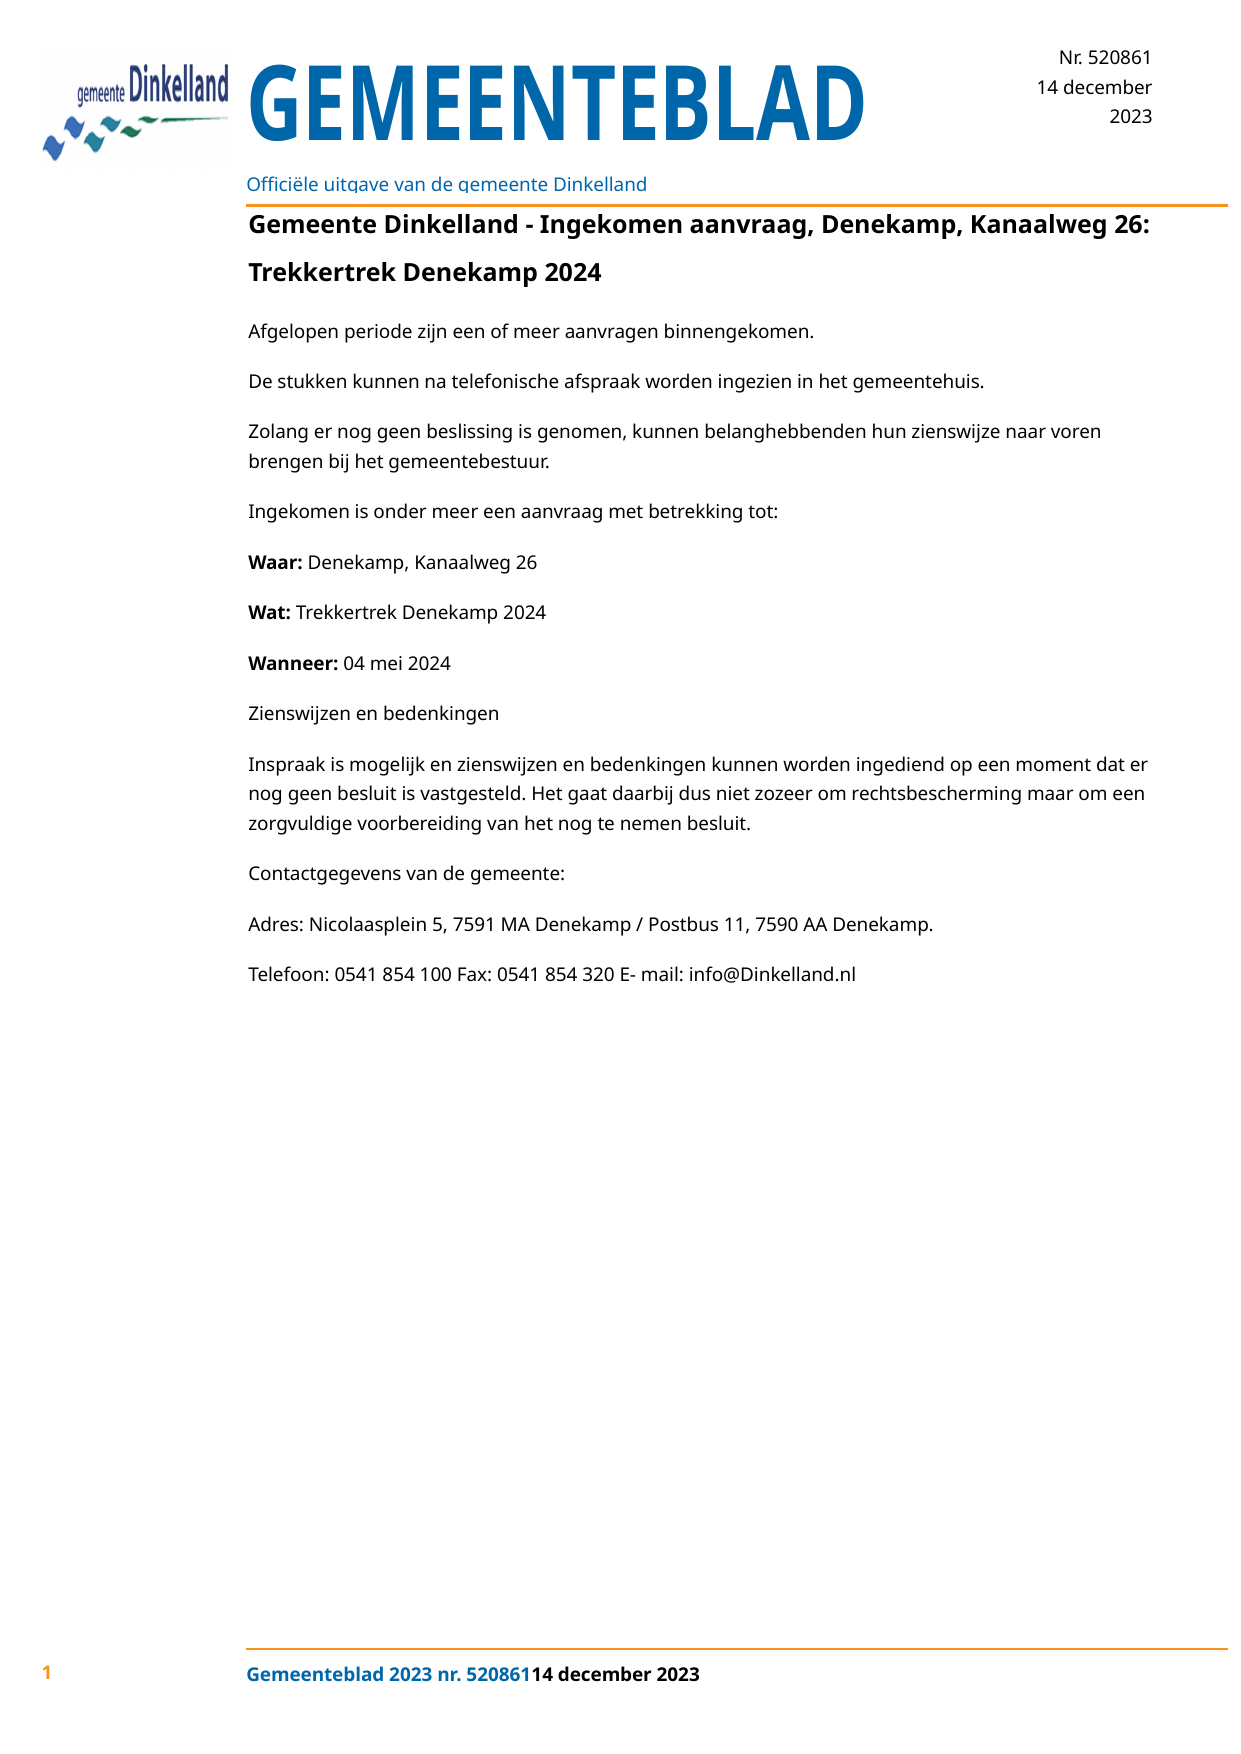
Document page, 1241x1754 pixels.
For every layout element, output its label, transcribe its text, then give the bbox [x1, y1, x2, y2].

picture [41, 47, 231, 172]
text Inspraak is mogelijk en zienswijzen en bedenkingen kunnen worden ingediend op een moment dat er nog geen besluit is vastgesteld. Het gaat daarbij dus niet zozeer om rechtsbescherming maar om een zorgvuldige voorbereiding van het nog te nemen besluit. [248, 751, 1152, 836]
text Telefoon: 0541 854 100 Fax: 0541 854 320 E- mail: info@Dinkelland.nl [248, 961, 1152, 987]
text Zienswijzen en bedenkingen [248, 700, 1152, 726]
text Wanneer: 04 mei 2024 [248, 650, 1152, 676]
text Ingekomen is onder meer een aanvraag met betrekking tot: [248, 499, 1152, 524]
text Gemeente Dinkelland - Ingekomen aanvraag, Denekamp, Kanaalweg 26: Trekkertrek Denekamp 2024 [248, 207, 1152, 288]
text Wat: Trekkertrek Denekamp 2024 [248, 599, 1152, 625]
text De stukken kunnen na telefonische afspraak worden ingezien in het gemeentehuis. [248, 368, 1152, 394]
text Adres: Nicolaasplein 5, 7591 MA Denekamp / Postbus 11, 7590 AA Denekamp. [248, 911, 1152, 937]
text Afgelopen periode zijn een of meer aanvragen binnengekomen. [248, 318, 1152, 344]
text Zolang er nog geen beslissing is genomen, kunnen belanghebbenden hun zienswijze naar voren brengen bij het gemeentebestuur. [248, 419, 1152, 474]
text Waar: Denekamp, Kanaalweg 26 [248, 549, 1152, 575]
text Contactgegevens van de gemeente: [248, 860, 1152, 886]
